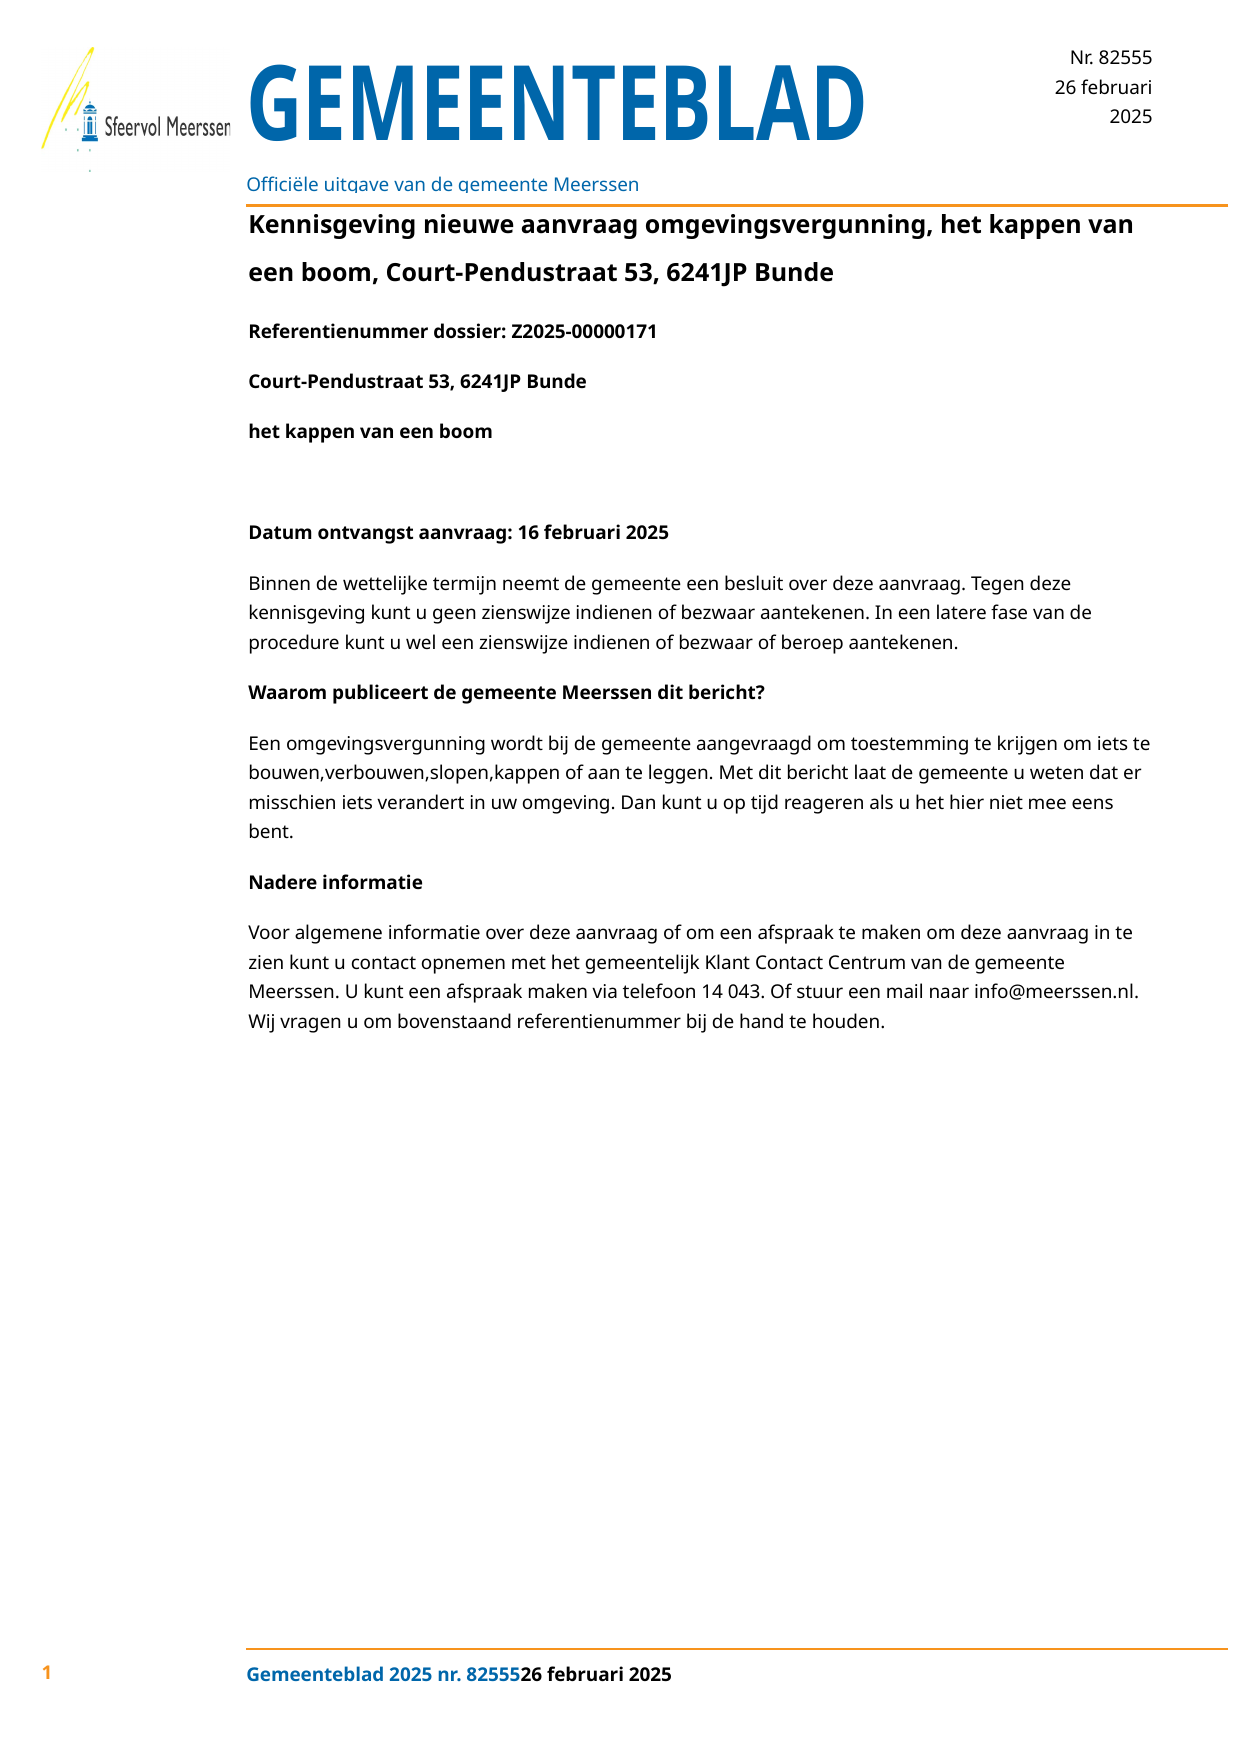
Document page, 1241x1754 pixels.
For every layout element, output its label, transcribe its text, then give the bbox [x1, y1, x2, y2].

text Waarom publiceert de gemeente Meerssen dit bericht? [248, 679, 1152, 705]
text Voor algemene informatie over deze aanvraag of om een afspraak te maken om deze aanvraag in te zien kunt u contact opnemen met het gemeentelijk Klant Contact Centrum van de gemeente Meerssen. U kunt een afspraak maken via telefoon 14 043. Of stuur een mail naar info@meerssen.nl. Wij vragen u om bovenstaand referentienummer bij de hand te houden. [248, 919, 1152, 1034]
text het kappen van een boom [248, 419, 1152, 444]
text Datum ontvangst aanvraag: 16 februari 2025 [248, 519, 1152, 545]
text Referentienummer dossier: Z2025-00000171 [248, 318, 1152, 344]
text Nadere informatie [248, 869, 1152, 895]
text Court-Pendustraat 53, 6241JP Bunde [248, 368, 1152, 394]
picture [41, 47, 231, 172]
text Binnen de wettelijke termijn neemt de gemeente een besluit over deze aanvraag. Tegen deze kennisgeving kunt u geen zienswijze indienen of bezwaar aantekenen. In een latere fase van de procedure kunt u wel een zienswijze indienen of bezwaar of beroep aantekenen. [248, 570, 1152, 655]
text Kennisgeving nieuwe aanvraag omgevingsvergunning, het kappen van een boom, Court-Pendustraat 53, 6241JP Bunde [248, 207, 1152, 288]
text Een omgevingsvergunning wordt bij de gemeente aangevraagd om toestemming te krijgen om iets te bouwen,verbouwen,slopen,kappen of aan te leggen. Met dit bericht laat de gemeente u weten dat er misschien iets verandert in uw omgeving. Dan kunt u op tijd reageren als u het hier niet mee eens bent. [248, 730, 1152, 844]
